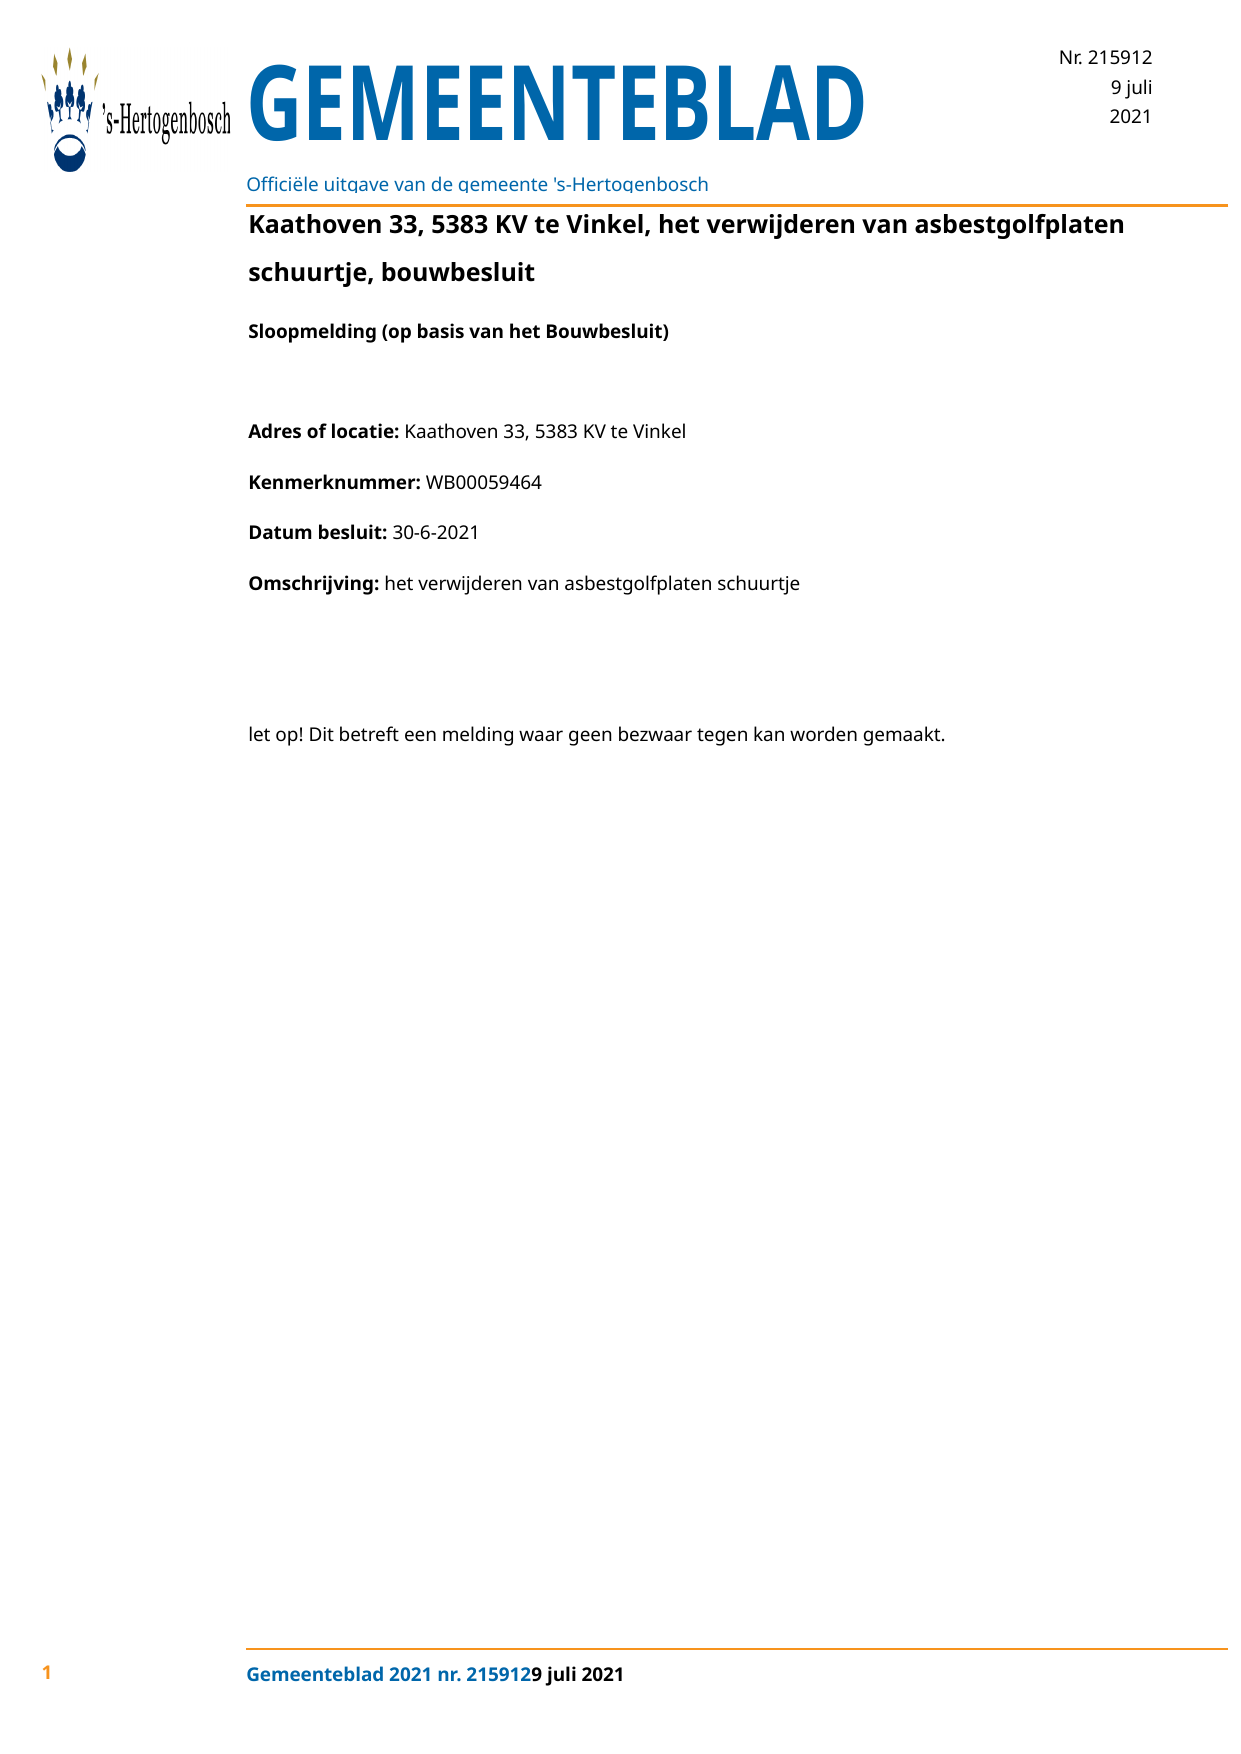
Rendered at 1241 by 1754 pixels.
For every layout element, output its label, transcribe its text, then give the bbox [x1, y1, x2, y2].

text let op! Dit betreft een melding waar geen bezwaar tegen kan worden gemaakt. [248, 721, 1152, 747]
text Omschrijving: het verwijderen van asbestgolfplaten schuurtje [248, 570, 1152, 596]
picture [41, 47, 231, 172]
text Kenmerknummer: WB00059464 [248, 469, 1152, 495]
text Datum besluit: 30-6-2021 [248, 519, 1152, 545]
text Sloopmelding (op basis van het Bouwbesluit) [248, 318, 1152, 344]
text Kaathoven 33, 5383 KV te Vinkel, het verwijderen van asbestgolfplaten schuurtje, bouwbesluit [248, 207, 1152, 288]
text Adres of locatie: Kaathoven 33, 5383 KV te Vinkel [248, 419, 1152, 444]
